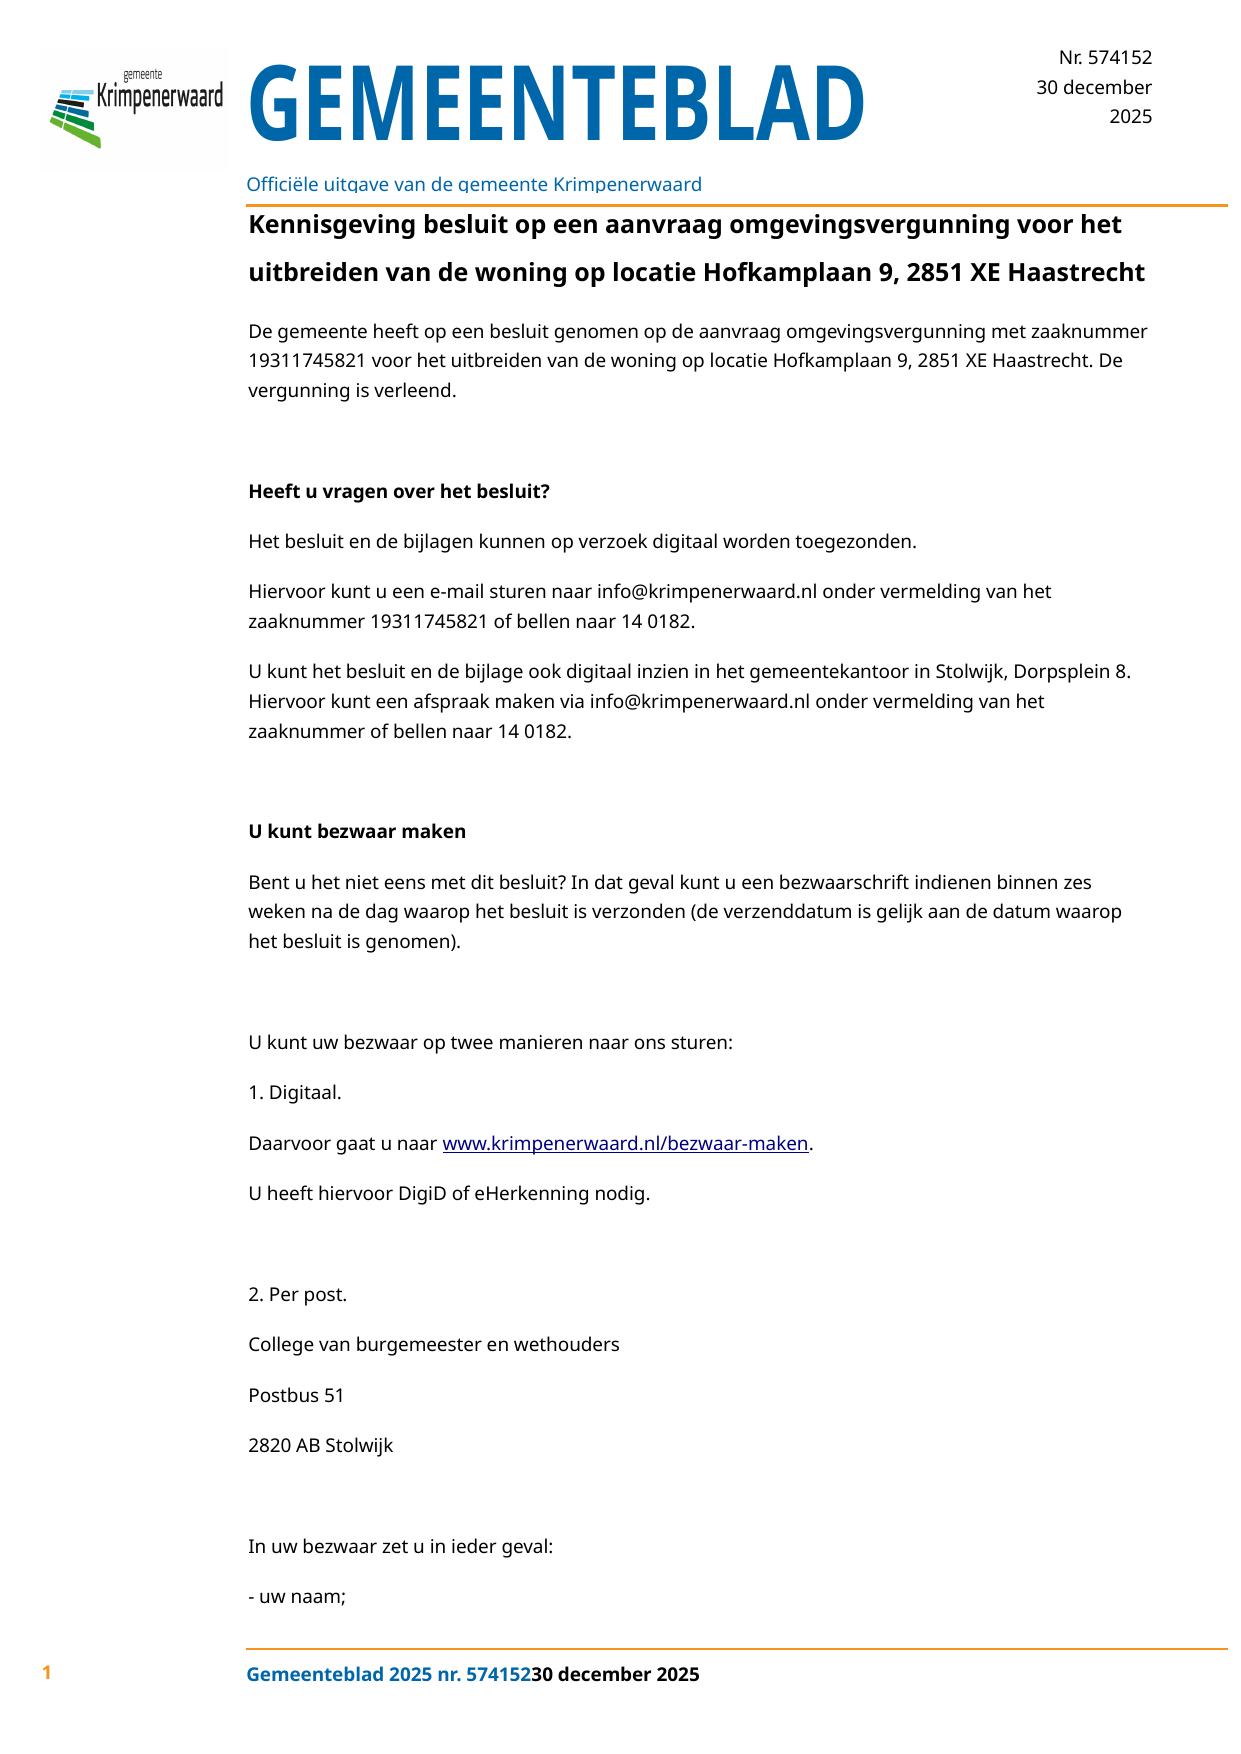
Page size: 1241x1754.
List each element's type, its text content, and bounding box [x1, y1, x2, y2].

text - uw naam; [248, 1584, 1152, 1609]
text Hiervoor kunt u een e-mail sturen naar info@krimpenerwaard.nl onder vermelding van het zaaknummer 19311745821 of bellen naar 14 0182. [248, 579, 1152, 634]
text Postbus 51 [248, 1382, 1152, 1408]
text College van burgemeester en wethouders [248, 1332, 1152, 1357]
text In uw bezwaar zet u in ieder geval: [248, 1533, 1152, 1559]
text Bent u het niet eens met dit besluit? In dat geval kunt u een bezwaarschrift indienen binnen zes weken na de dag waarop het besluit is verzonden (de verzenddatum is gelijk aan de datum waarop het besluit is genomen). [248, 869, 1152, 954]
text Heeft u vragen over het besluit? [248, 478, 1152, 504]
text U heeft hiervoor DigiD of eHerkenning nodig. [248, 1180, 1152, 1206]
text 1. Digitaal. [248, 1079, 1152, 1105]
text U kunt het besluit en de bijlage ook digitaal inzien in het gemeentekantoor in Stolwijk, Dorpsplein 8. Hiervoor kunt een afspraak maken via info@krimpenerwaard.nl onder vermelding van het zaaknummer of bellen naar 14 0182. [248, 659, 1152, 744]
text Kennisgeving besluit op een aanvraag omgevingsvergunning voor het uitbreiden van de woning op locatie Hofkamplaan 9, 2851 XE Haastrecht [248, 207, 1152, 288]
text De gemeente heeft op een besluit genomen op de aanvraag omgevingsvergunning met zaaknummer 19311745821 voor het uitbreiden van de woning op locatie Hofkamplaan 9, 2851 XE Haastrecht. De vergunning is verleend. [248, 318, 1152, 403]
picture [41, 47, 231, 172]
text U kunt bezwaar maken [248, 819, 1152, 844]
text U kunt uw bezwaar op twee manieren naar ons sturen: [248, 1029, 1152, 1055]
text Het besluit en de bijlagen kunnen op verzoek digitaal worden toegezonden. [248, 528, 1152, 554]
text Daarvoor gaat u naar www.krimpenerwaard.nl/bezwaar-maken. [248, 1130, 1152, 1156]
text 2820 AB Stolwijk [248, 1432, 1152, 1458]
text 2. Per post. [248, 1281, 1152, 1307]
